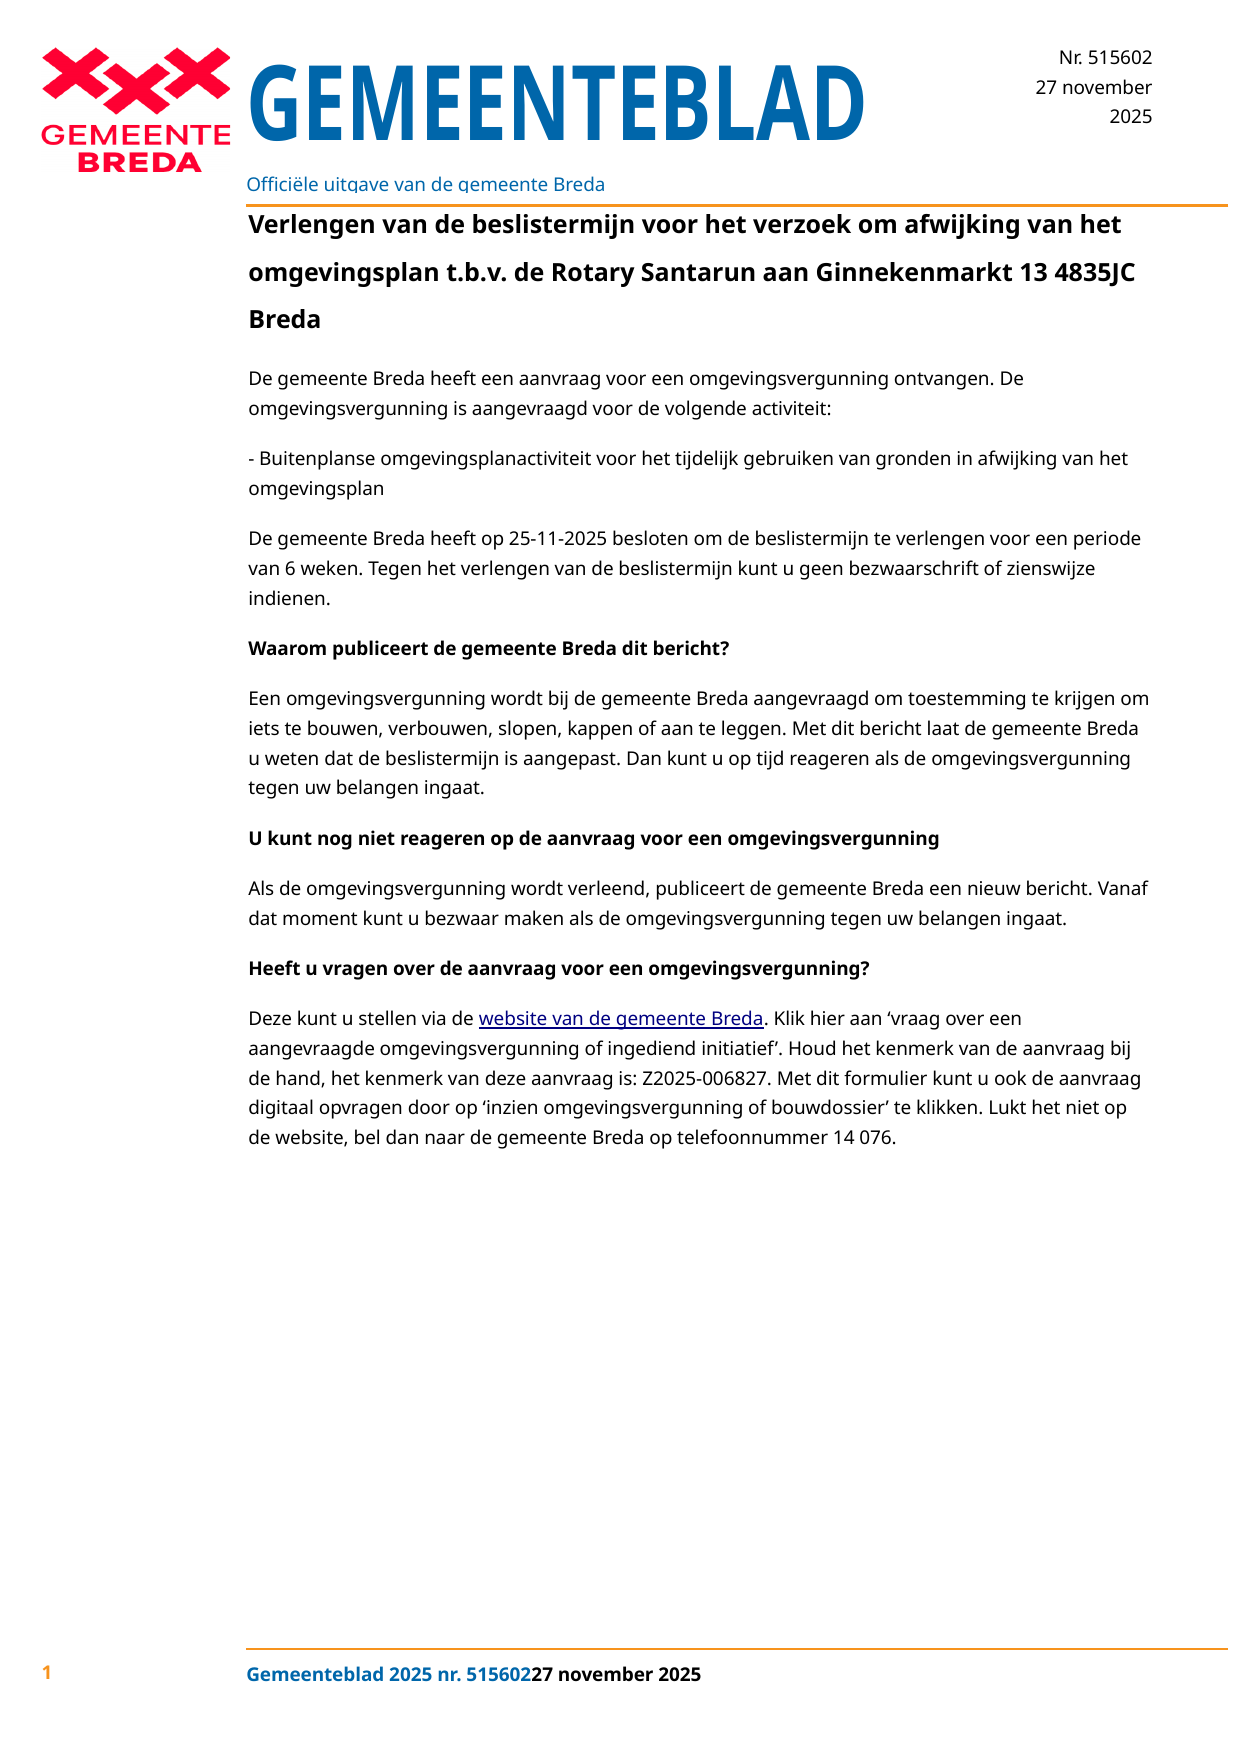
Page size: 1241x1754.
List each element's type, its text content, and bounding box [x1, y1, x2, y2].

text De gemeente Breda heeft op 25-11-2025 besloten om de beslistermijn te verlengen voor een periode van 6 weken. Tegen het verlengen van de beslistermijn kunt u geen bezwaarschrift of zienswijze indienen. [248, 526, 1152, 610]
text De gemeente Breda heeft een aanvraag voor een omgevingsvergunning ontvangen. De omgevingsvergunning is aangevraagd voor de volgende activiteit: [248, 366, 1152, 421]
picture [41, 47, 231, 172]
text U kunt nog niet reageren op de aanvraag voor een omgevingsvergunning [248, 825, 1152, 850]
text Als de omgevingsvergunning wordt verleend, publiceert de gemeente Breda een nieuw bericht. Vanaf dat moment kunt u bezwaar maken als de omgevingsvergunning tegen uw belangen ingaat. [248, 875, 1152, 930]
text Verlengen van de beslistermijn voor het verzoek om afwijking van het omgevingsplan t.b.v. de Rotary Santarun aan Ginnekenmarkt 13 4835JC Breda [248, 207, 1152, 336]
text Waarom publiceert de gemeente Breda dit bericht? [248, 635, 1152, 661]
text Een omgevingsvergunning wordt bij de gemeente Breda aangevraagd om toestemming te krijgen om iets te bouwen, verbouwen, slopen, kappen of aan te leggen. Met dit bericht laat de gemeente Breda u weten dat de beslistermijn is aangepast. Dan kunt u op tijd reageren als de omgevingsvergunning tegen uw belangen ingaat. [248, 686, 1152, 800]
text - Buitenplanse omgevingsplanactiviteit voor het tijdelijk gebruiken van gronden in afwijking van het omgevingsplan [248, 446, 1152, 501]
text Heeft u vragen over de aanvraag voor een omgevingsvergunning? [248, 955, 1152, 981]
text Deze kunt u stellen via de website van de gemeente Breda. Klik hier aan ‘vraag over een aangevraagde omgevingsvergunning of ingediend initiatief’. Houd het kenmerk van de aanvraag bij de hand, het kenmerk van deze aanvraag is: Z2025-006827. Met dit formulier kunt u ook de aanvraag digitaal opvragen door op ‘inzien omgevingsvergunning of bouwdossier’ te klikken. Lukt het niet op de website, bel dan naar de gemeente Breda op telefoonnummer 14 076. [248, 1006, 1152, 1149]
